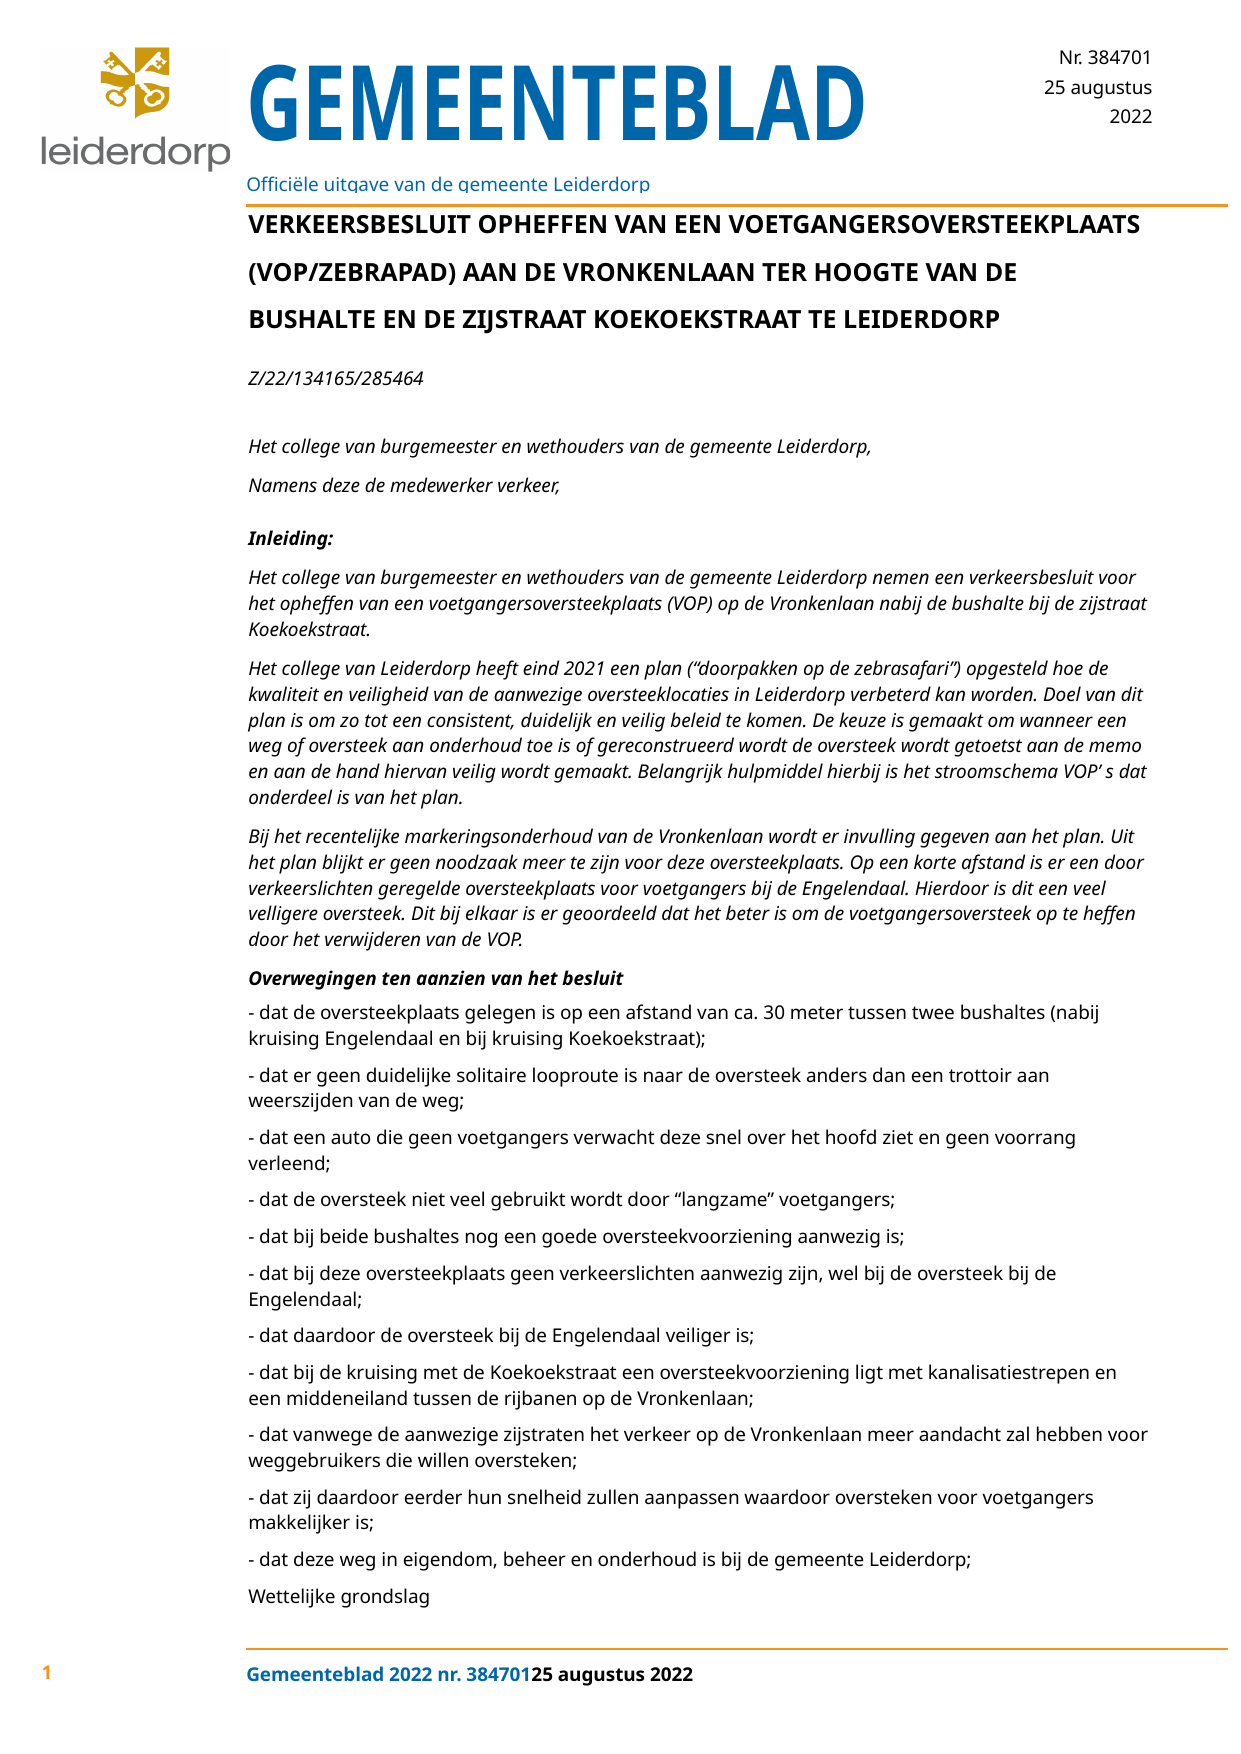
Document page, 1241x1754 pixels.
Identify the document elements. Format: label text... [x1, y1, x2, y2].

text Z/22/134165/285464 [248, 366, 1152, 391]
text - dat bij beide bushaltes nog een goede oversteekvoorziening aanwezig is; [248, 1223, 1152, 1249]
text - dat de oversteek niet veel gebruikt wordt door “langzame” voetgangers; [248, 1187, 1152, 1212]
text - dat de oversteekplaats gelegen is op een afstand van ca. 30 meter tussen twee bushaltes (nabij kruising Engelendaal en bij kruising Koekoekstraat); [248, 999, 1152, 1051]
text - dat bij deze oversteekplaats geen verkeerslichten aanwezig zijn, wel bij de oversteek bij de Engelendaal; [248, 1260, 1152, 1311]
text Overwegingen ten aanzien van het besluit [248, 965, 1152, 991]
text Bij het recentelijke markeringsonderhoud van de Vronkenlaan wordt er invulling gegeven aan het plan. Uit het plan blijkt er geen noodzaak meer te zijn voor deze oversteekplaats. Op een korte afstand is er een door verkeerslichten geregelde oversteekplaats voor voetgangers bij de Engelendaal. Hierdoor is dit een veel velligere oversteek. Dit bij elkaar is er geoordeeld dat het beter is om de voetgangersoversteek op te heffen door het verwijderen van de VOP. [248, 823, 1152, 952]
text Wettelijke grondslag [248, 1583, 1152, 1609]
text VERKEERSBESLUIT OPHEFFEN VAN EEN VOETGANGERSOVERSTEEKPLAATS (VOP/ZEBRAPAD) AAN DE VRONKENLAAN TER HOOGTE VAN DE BUSHALTE EN DE ZIJSTRAAT KOEKOEKSTRAAT TE LEIDERDORP [248, 207, 1152, 336]
text Namens deze de medewerker verkeer, [248, 472, 1152, 498]
picture [41, 47, 231, 172]
text - dat daardoor de oversteek bij de Engelendaal veiliger is; [248, 1322, 1152, 1348]
text - dat deze weg in eigendom, beheer en onderhoud is bij de gemeente Leiderdorp; [248, 1546, 1152, 1572]
text Het college van Leiderdorp heeft eind 2021 een plan (“doorpakken op de zebrasafari”) opgesteld hoe de kwaliteit en veiligheid van de aanwezige oversteeklocaties in Leiderdorp verbeterd kan worden. Doel van dit plan is om zo tot een consistent, duidelijk en veilig beleid te komen. De keuze is gemaakt om wanneer een weg of oversteek aan onderhoud toe is of gereconstrueerd wordt de oversteek wordt getoetst aan de memo en aan de hand hiervan veilig wordt gemaakt. Belangrijk hulpmiddel hierbij is het stroomschema VOP’ s dat onderdeel is van het plan. [248, 655, 1152, 810]
text Inleiding: [248, 525, 1152, 551]
text - dat bij de kruising met de Koekoekstraat een oversteekvoorziening ligt met kanalisatiestrepen en een middeneiland tussen de rijbanen op de Vronkenlaan; [248, 1359, 1152, 1411]
text Het college van burgemeester en wethouders van de gemeente Leiderdorp, [248, 433, 1152, 459]
text - dat een auto die geen voetgangers verwacht deze snel over het hoofd ziet en geen voorrang verleend; [248, 1124, 1152, 1176]
text - dat vanwege de aanwezige zijstraten het verkeer op de Vronkenlaan meer aandacht zal hebben voor weggebruikers die willen oversteken; [248, 1421, 1152, 1473]
text - dat zij daardoor eerder hun snelheid zullen aanpassen waardoor oversteken voor voetgangers makkelijker is; [248, 1484, 1152, 1535]
text Het college van burgemeester en wethouders van de gemeente Leiderdorp nemen een verkeersbesluit voor het opheffen van een voetgangersoversteekplaats (VOP) op de Vronkenlaan nabij de bushalte bij de zijstraat Koekoekstraat. [248, 564, 1152, 642]
text - dat er geen duidelijke solitaire looproute is naar de oversteek anders dan een trottoir aan weerszijden van de weg; [248, 1062, 1152, 1113]
